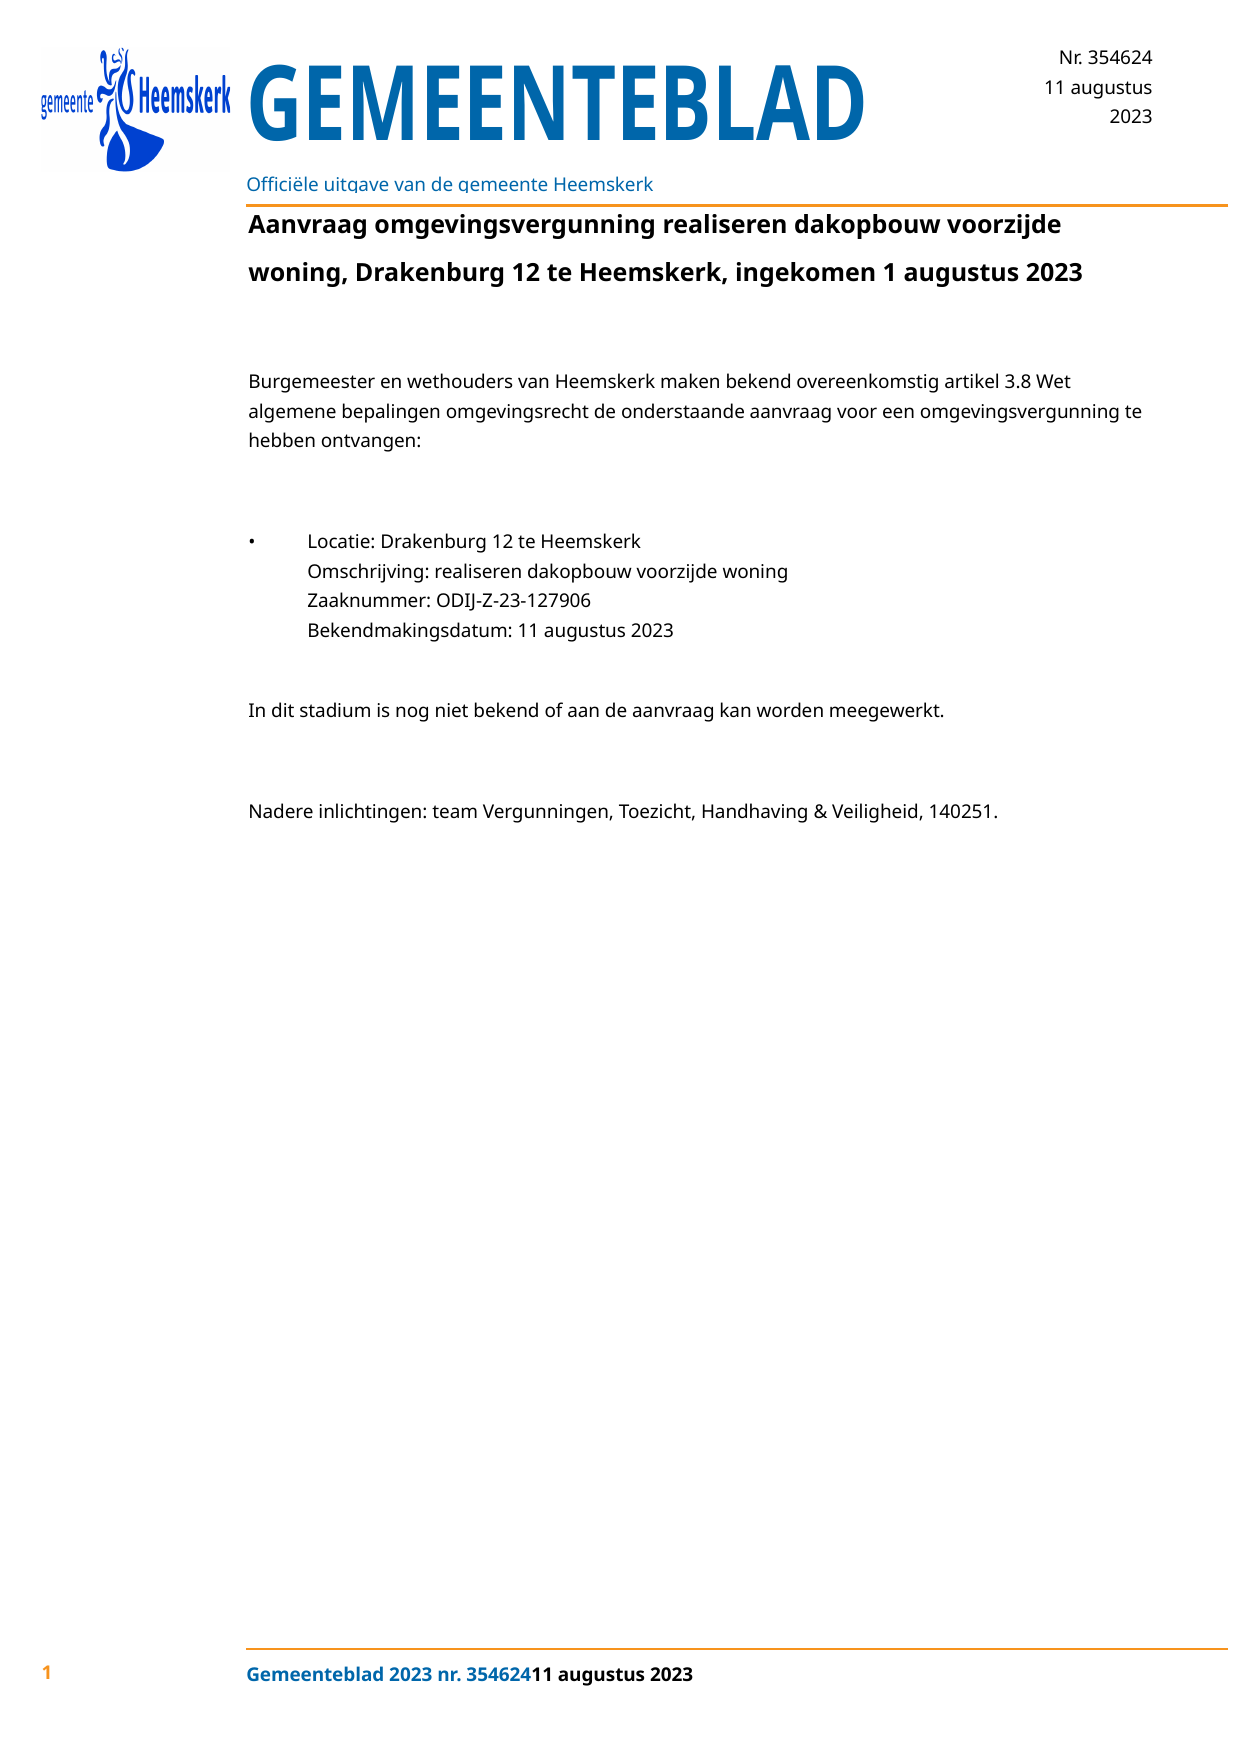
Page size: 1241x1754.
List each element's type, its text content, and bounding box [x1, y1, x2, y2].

text Burgemeester en wethouders van Heemskerk maken bekend overeenkomstig artikel 3.8 Wet algemene bepalingen omgevingsrecht de onderstaande aanvraag voor een omgevingsvergunning te hebben ontvangen: [248, 368, 1152, 453]
text In dit stadium is nog niet bekend of aan de aanvraag kan worden meegewerkt. [248, 697, 1152, 723]
list Zaaknummer: ODIJ-Z-23-127906 [248, 587, 1152, 613]
list Omschrijving: realiseren dakopbouw voorzijde woning [248, 558, 1152, 584]
list Locatie: Drakenburg 12 te Heemskerk [248, 528, 1152, 554]
picture [41, 47, 231, 172]
text Nadere inlichtingen: team Vergunningen, Toezicht, Handhaving & Veiligheid, 140251. [248, 798, 1152, 824]
list Bekendmakingsdatum: 11 augustus 2023 [248, 617, 1152, 643]
text Aanvraag omgevingsvergunning realiseren dakopbouw voorzijde woning, Drakenburg 12 te Heemskerk, ingekomen 1 augustus 2023 [248, 207, 1152, 288]
